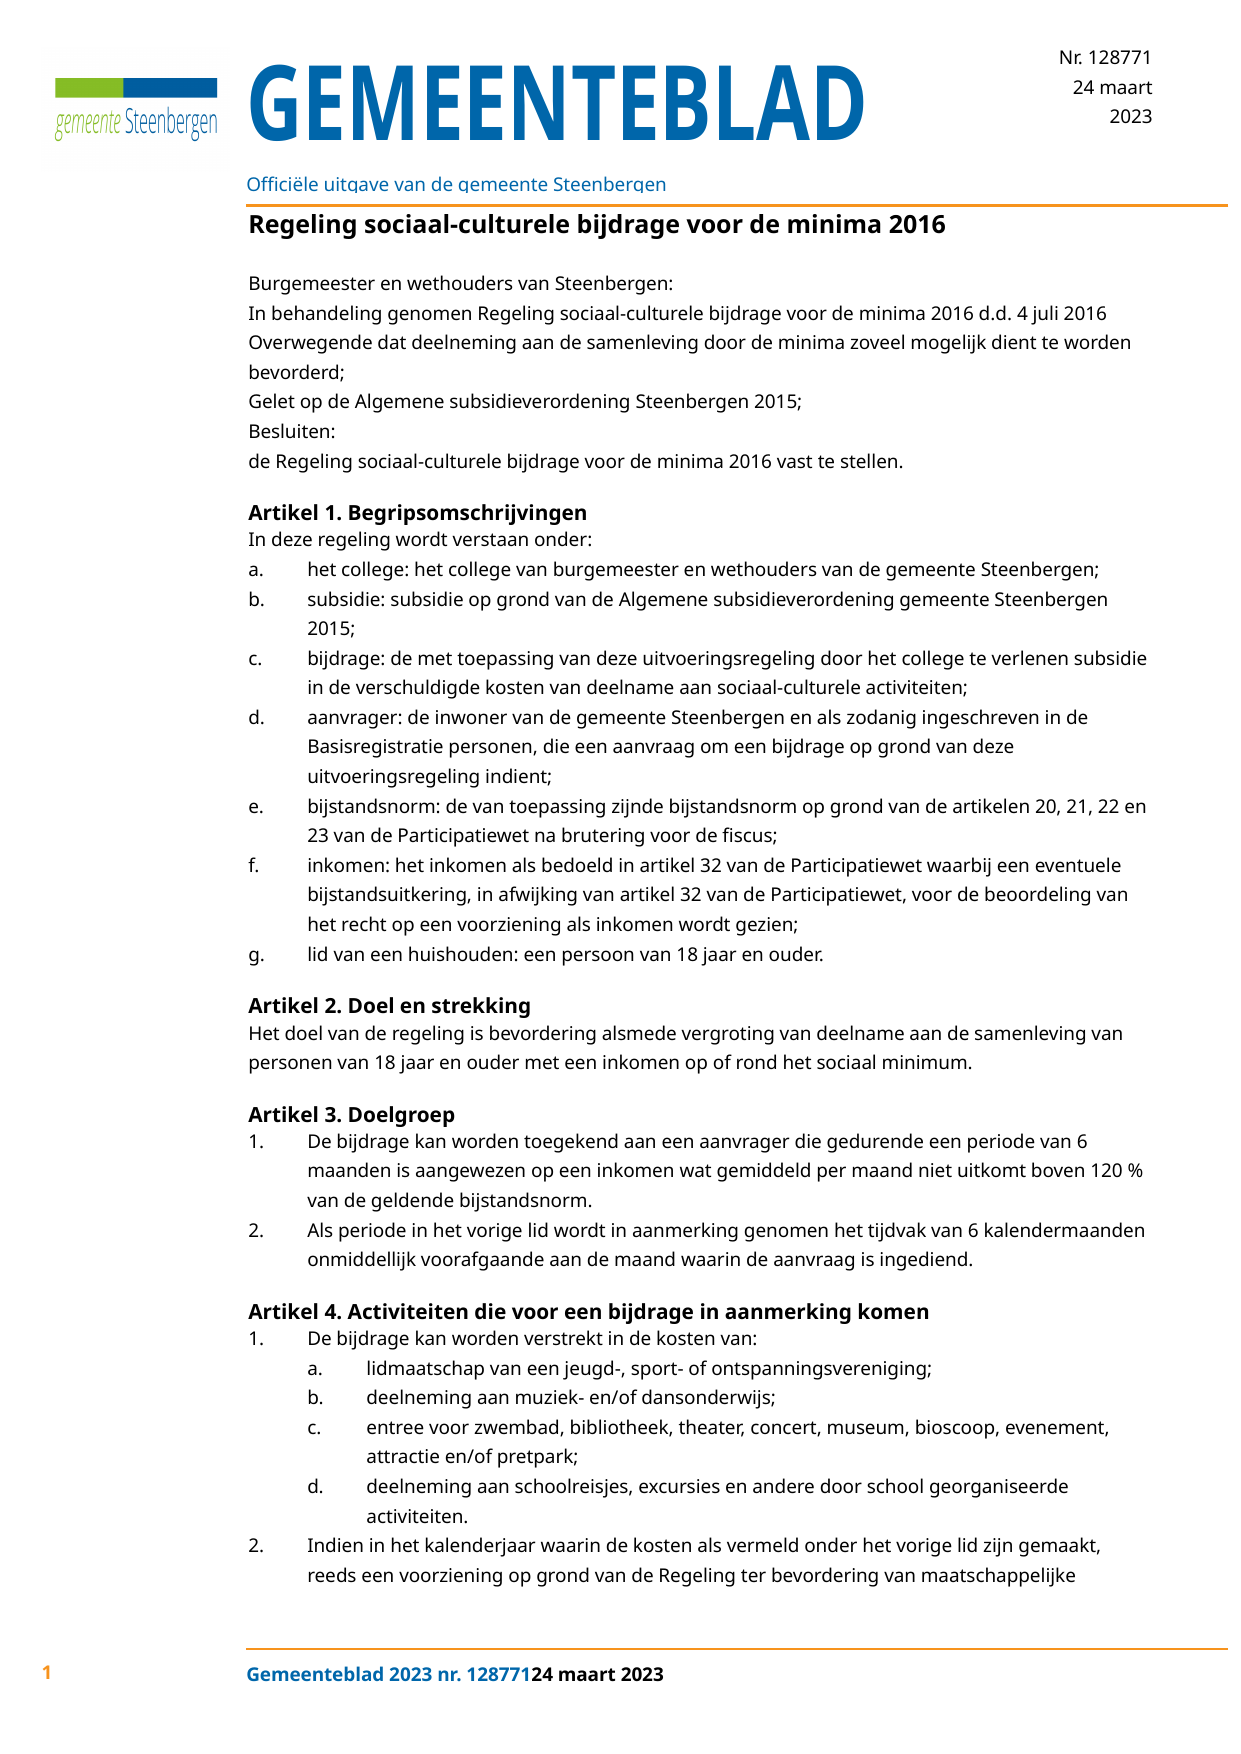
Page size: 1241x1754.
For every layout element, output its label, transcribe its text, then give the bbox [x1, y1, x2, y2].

text Regeling sociaal-culturele bijdrage voor de minima 2016 [248, 207, 1152, 241]
list deelneming aan muziek- en/of dansonderwijs; [307, 1384, 1152, 1410]
text Besluiten: [248, 418, 1152, 444]
text Artikel 3. Doelgroep [248, 1100, 1152, 1128]
list entree voor zwembad, bibliotheek, theater, concert, museum, bioscoop, evenement, attractie en/of pretpark; [307, 1414, 1152, 1469]
text In deze regeling wordt verstaan onder: [248, 527, 1152, 552]
list aanvrager: de inwoner van de gemeente Steenbergen en als zodanig ingeschreven in de Basisregistratie personen, die een aanvraag om een bijdrage op grond van deze uitvoeringsregeling indient; [248, 704, 1152, 789]
list deelneming aan schoolreisjes, excursies en andere door school georganiseerde activiteiten. [307, 1473, 1152, 1528]
list Indien in het kalenderjaar waarin de kosten als vermeld onder het vorige lid zijn gemaakt, reeds een voorziening op grond van de Regeling ter bevordering van maatschappelijke [248, 1532, 1152, 1588]
text de Regeling sociaal-culturele bijdrage voor de minima 2016 vast te stellen. [248, 448, 1152, 473]
text Overwegende dat deelneming aan de samenleving door de minima zoveel mogelijk dient te worden bevorderd; [248, 329, 1152, 385]
text Burgemeester en wethouders van Steenbergen: [248, 270, 1152, 296]
list De bijdrage kan worden verstrekt in de kosten van: [248, 1325, 1152, 1351]
list De bijdrage kan worden toegekend aan een aanvrager die gedurende een periode van 6 maanden is aangewezen op een inkomen wat gemiddeld per maand niet uitkomt boven 120 % van de geldende bijstandsnorm. [248, 1128, 1152, 1213]
list Als periode in het vorige lid wordt in aanmerking genomen het tijdvak van 6 kalendermaanden onmiddellijk voorafgaande aan de maand waarin de aanvraag is ingediend. [248, 1217, 1152, 1272]
text Gelet op de Algemene subsidieverordening Steenbergen 2015; [248, 389, 1152, 414]
text Artikel 1. Begripsomschrijvingen [248, 498, 1152, 527]
text Het doel van de regeling is bevordering alsmede vergroting van deelname aan de samenleving van personen van 18 jaar en ouder met een inkomen op of rond het sociaal minimum. [248, 1020, 1152, 1075]
list inkomen: het inkomen als bedoeld in artikel 32 van de Participatiewet waarbij een eventuele bijstandsuitkering, in afwijking van artikel 32 van de Participatiewet, voor de beoordeling van het recht op een voorziening als inkomen wordt gezien; [248, 852, 1152, 937]
list bijdrage: de met toepassing van deze uitvoeringsregeling door het college te verlenen subsidie in de verschuldigde kosten van deelname aan sociaal-culturele activiteiten; [248, 645, 1152, 700]
text In behandeling genomen Regeling sociaal-culturele bijdrage voor de minima 2016 d.d. 4 juli 2016 [248, 300, 1152, 326]
list bijstandsnorm: de van toepassing zijnde bijstandsnorm op grond van de artikelen 20, 21, 22 en 23 van de Participatiewet na brutering voor de fiscus; [248, 793, 1152, 848]
list lid van een huishouden: een persoon van 18 jaar en ouder. [248, 941, 1152, 967]
text Artikel 4. Activiteiten die voor een bijdrage in aanmerking komen [248, 1297, 1152, 1325]
picture [41, 47, 231, 172]
list lidmaatschap van een jeugd-, sport- of ontspanningsvereniging; [307, 1355, 1152, 1381]
list subsidie: subsidie op grond van de Algemene subsidieverordening gemeente Steenbergen 2015; [248, 586, 1152, 641]
text Artikel 2. Doel en strekking [248, 991, 1152, 1020]
list het college: het college van burgemeester en wethouders van de gemeente Steenbergen; [248, 556, 1152, 582]
